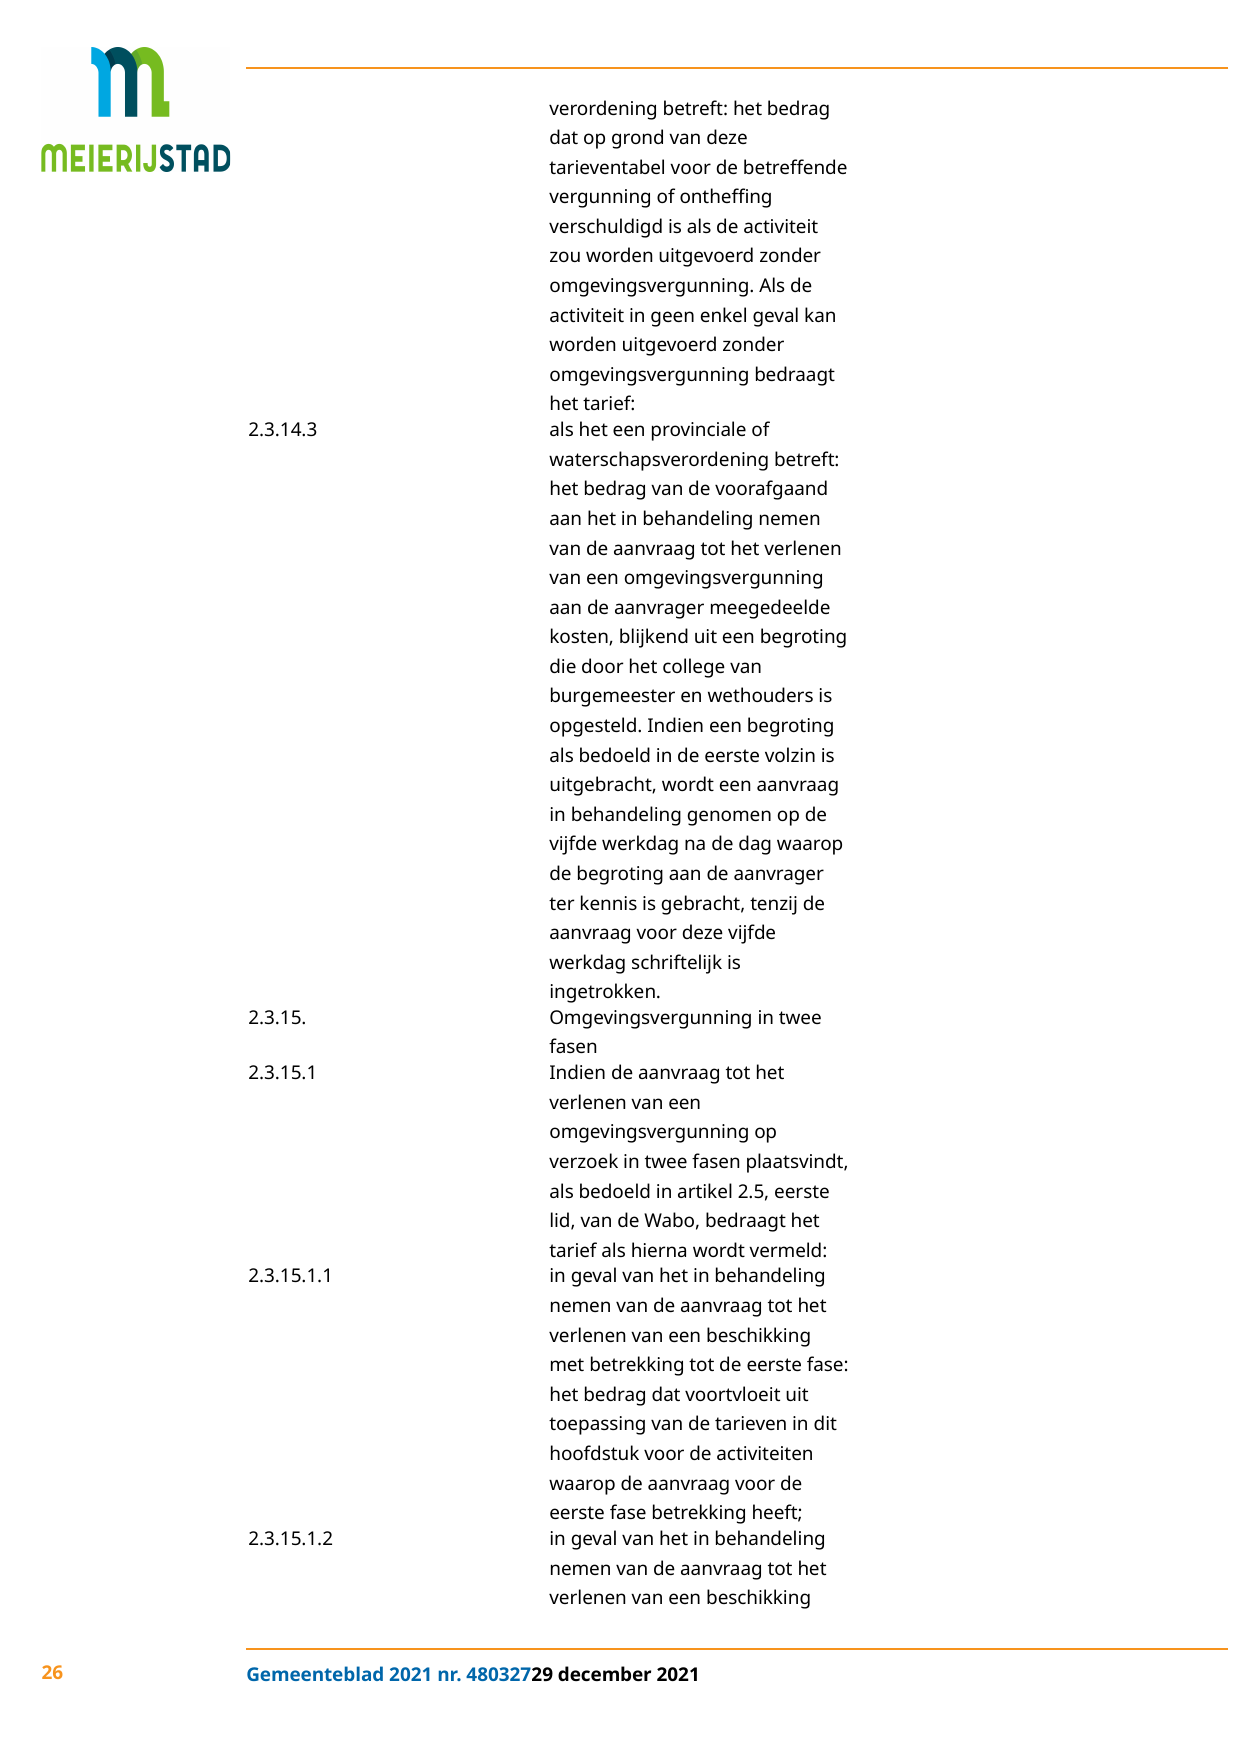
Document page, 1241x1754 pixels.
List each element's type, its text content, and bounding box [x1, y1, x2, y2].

table_cell [248, 95, 549, 416]
table_cell [850, 1060, 1152, 1263]
table_cell Indien de aanvraag tot het verlenen van een omgevingsvergunning op verzoek in twee fasen plaatsvindt, als bedoeld in artikel 2.5, eerste lid, van de Wabo, bedraagt het tarief als hierna wordt vermeld: [549, 1060, 850, 1263]
table_cell 2.3.15.1.1 [248, 1263, 549, 1525]
table_cell 2.3.14.3 [248, 416, 549, 1004]
table_cell 2.3.15.1 [248, 1060, 549, 1263]
table_cell [850, 95, 1152, 416]
table_cell [850, 1004, 1152, 1059]
table_cell als het een provinciale of waterschapsverordening betreft: het bedrag van de voorafgaand aan het in behandeling nemen van de aanvraag tot het verlenen van een omgevingsvergunning aan de aanvrager meegedeelde kosten, blijkend uit een begroting die door het college van burgemeester en wethouders is opgesteld. Indien een begroting als bedoeld in de eerste volzin is uitgebracht, wordt een aanvraag in behandeling genomen op de vijfde werkdag na de dag waarop de begroting aan de aanvrager ter kennis is gebracht, tenzij de aanvraag voor deze vijfde werkdag schriftelijk is ingetrokken. [549, 416, 850, 1004]
table_cell in geval van het in behandeling nemen van de aanvraag tot het verlenen van een beschikking [549, 1525, 850, 1610]
table_cell verordening betreft: het bedrag dat op grond van deze tarieventabel voor de betreffende vergunning of ontheffing verschuldigd is als de activiteit zou worden uitgevoerd zonder omgevingsvergunning. Als de activiteit in geen enkel geval kan worden uitgevoerd zonder omgevingsvergunning bedraagt het tarief: [549, 95, 850, 416]
table_cell Omgevingsvergunning in twee fasen [549, 1004, 850, 1059]
table_cell 2.3.15.1.2 [248, 1525, 549, 1610]
picture [41, 47, 231, 172]
table_cell in geval van het in behandeling nemen van de aanvraag tot het verlenen van een beschikking met betrekking tot de eerste fase: het bedrag dat voortvloeit uit toepassing van de tarieven in dit hoofdstuk voor de activiteiten waarop de aanvraag voor de eerste fase betrekking heeft; [549, 1263, 850, 1525]
table_cell 2.3.15. [248, 1004, 549, 1059]
table_cell [850, 1263, 1152, 1525]
table_cell [850, 1525, 1152, 1610]
table_cell [850, 416, 1152, 1004]
